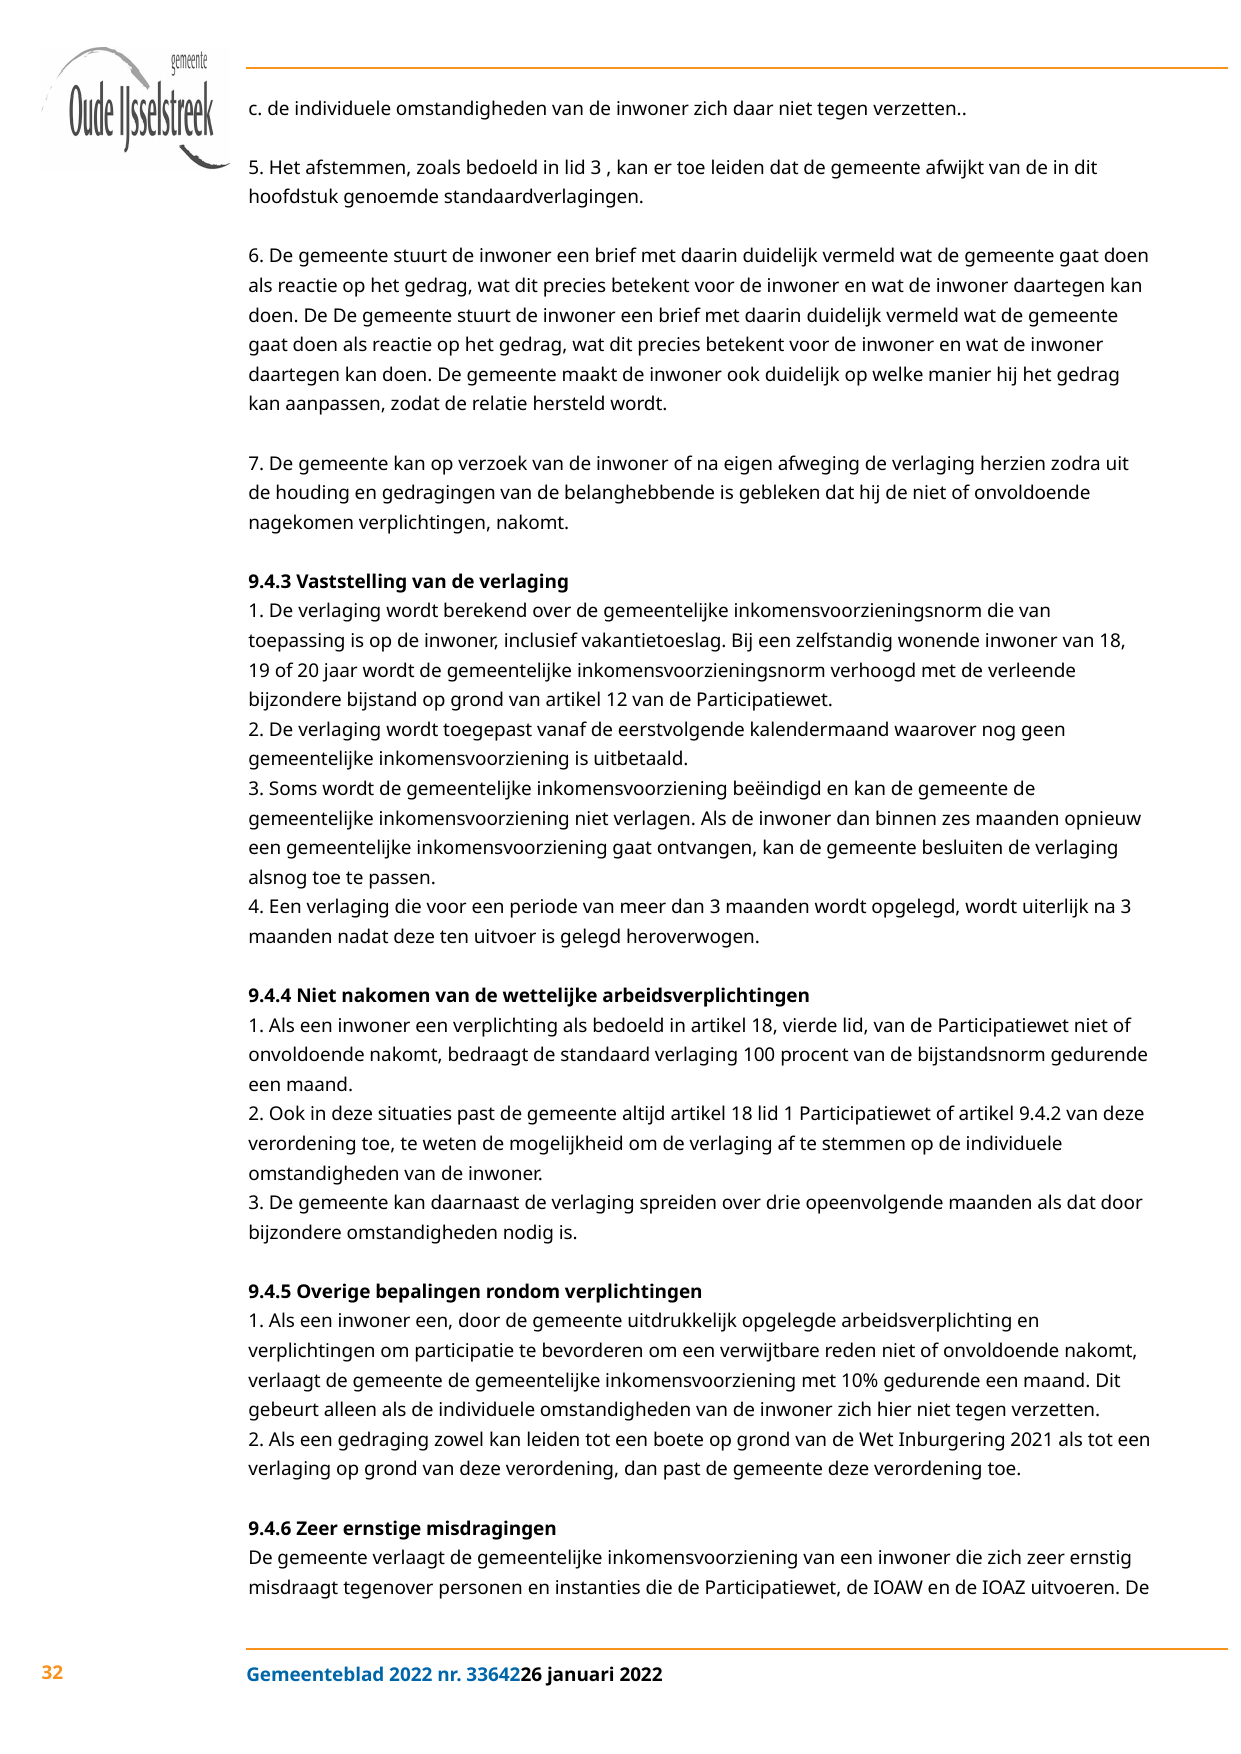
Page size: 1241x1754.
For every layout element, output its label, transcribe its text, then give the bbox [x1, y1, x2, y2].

text 3. Soms wordt de gemeentelijke inkomensvoorziening beëindigd en kan de gemeente de gemeentelijke inkomensvoorziening niet verlagen. Als de inwoner dan binnen zes maanden opnieuw een gemeentelijke inkomensvoorziening gaat ontvangen, kan de gemeente besluiten de verlaging alsnog toe te passen. [248, 775, 1152, 890]
picture [41, 47, 231, 172]
text 9.4.3 Vaststelling van de verlaging [248, 568, 1152, 594]
text De gemeente verlaagt de gemeentelijke inkomensvoorziening van een inwoner die zich zeer ernstig misdraagt tegenover personen en instanties die de Participatiewet, de IOAW en de IOAZ uitvoeren. De [248, 1544, 1152, 1600]
text 9.4.4 Niet nakomen van de wettelijke arbeidsverplichtingen [248, 982, 1152, 1008]
text 7. De gemeente kan op verzoek van de inwoner of na eigen afweging de verlaging herzien zodra uit de houding en gedragingen van de belanghebbende is gebleken dat hij de niet of onvoldoende nagekomen verplichtingen, nakomt. [248, 450, 1152, 535]
text 1. De verlaging wordt berekend over de gemeentelijke inkomensvoorzieningsnorm die van toepassing is op de inwoner, inclusief vakantietoeslag. Bij een zelfstandig wonende inwoner van 18, 19 of 20 jaar wordt de gemeentelijke inkomensvoorzieningsnorm verhoogd met de verleende bijzondere bijstand op grond van artikel 12 van de Participatiewet. [248, 598, 1152, 712]
text 4. Een verlaging die voor een periode van meer dan 3 maanden wordt opgelegd, wordt uiterlijk na 3 maanden nadat deze ten uitvoer is gelegd heroverwogen. [248, 893, 1152, 949]
text 9.4.6 Zeer ernstige misdragingen [248, 1515, 1152, 1541]
text 1. Als een inwoner een verplichting als bedoeld in artikel 18, vierde lid, van de Participatiewet niet of onvoldoende nakomt, bedraagt de standaard verlaging 100 procent van de bijstandsnorm gedurende een maand. [248, 1012, 1152, 1097]
text 5. Het afstemmen, zoals bedoeld in lid 3 , kan er toe leiden dat de gemeente afwijkt van de in dit hoofdstuk genoemde standaardverlagingen. [248, 154, 1152, 209]
text 6. De gemeente stuurt de inwoner een brief met daarin duidelijk vermeld wat de gemeente gaat doen als reactie op het gedrag, wat dit precies betekent voor de inwoner en wat de inwoner daartegen kan doen. De De gemeente stuurt de inwoner een brief met daarin duidelijk vermeld wat de gemeente gaat doen als reactie op het gedrag, wat dit precies betekent voor de inwoner en wat de inwoner daartegen kan doen. De gemeente maakt de inwoner ook duidelijk op welke manier hij het gedrag kan aanpassen, zodat de relatie hersteld wordt. [248, 243, 1152, 416]
text c. de individuele omstandigheden van de inwoner zich daar niet tegen verzetten.. [248, 95, 1152, 121]
text 2. Ook in deze situaties past de gemeente altijd artikel 18 lid 1 Participatiewet of artikel 9.4.2 van deze verordening toe, te weten de mogelijkheid om de verlaging af te stemmen op de individuele omstandigheden van de inwoner. [248, 1101, 1152, 1186]
text 2. De verlaging wordt toegepast vanaf de eerstvolgende kalendermaand waarover nog geen gemeentelijke inkomensvoorziening is uitbetaald. [248, 716, 1152, 771]
text 1. Als een inwoner een, door de gemeente uitdrukkelijk opgelegde arbeidsverplichting en verplichtingen om participatie te bevorderen om een verwijtbare reden niet of onvoldoende nakomt, verlaagt de gemeente de gemeentelijke inkomensvoorziening met 10% gedurende een maand. Dit gebeurt alleen als de individuele omstandigheden van de inwoner zich hier niet tegen verzetten. [248, 1308, 1152, 1422]
text 9.4.5 Overige bepalingen rondom verplichtingen [248, 1278, 1152, 1304]
text 2. Als een gedraging zowel kan leiden tot een boete op grond van de Wet Inburgering 2021 als tot een verlaging op grond van deze verordening, dan past de gemeente deze verordening toe. [248, 1426, 1152, 1481]
text 3. De gemeente kan daarnaast de verlaging spreiden over drie opeenvolgende maanden als dat door bijzondere omstandigheden nodig is. [248, 1189, 1152, 1245]
